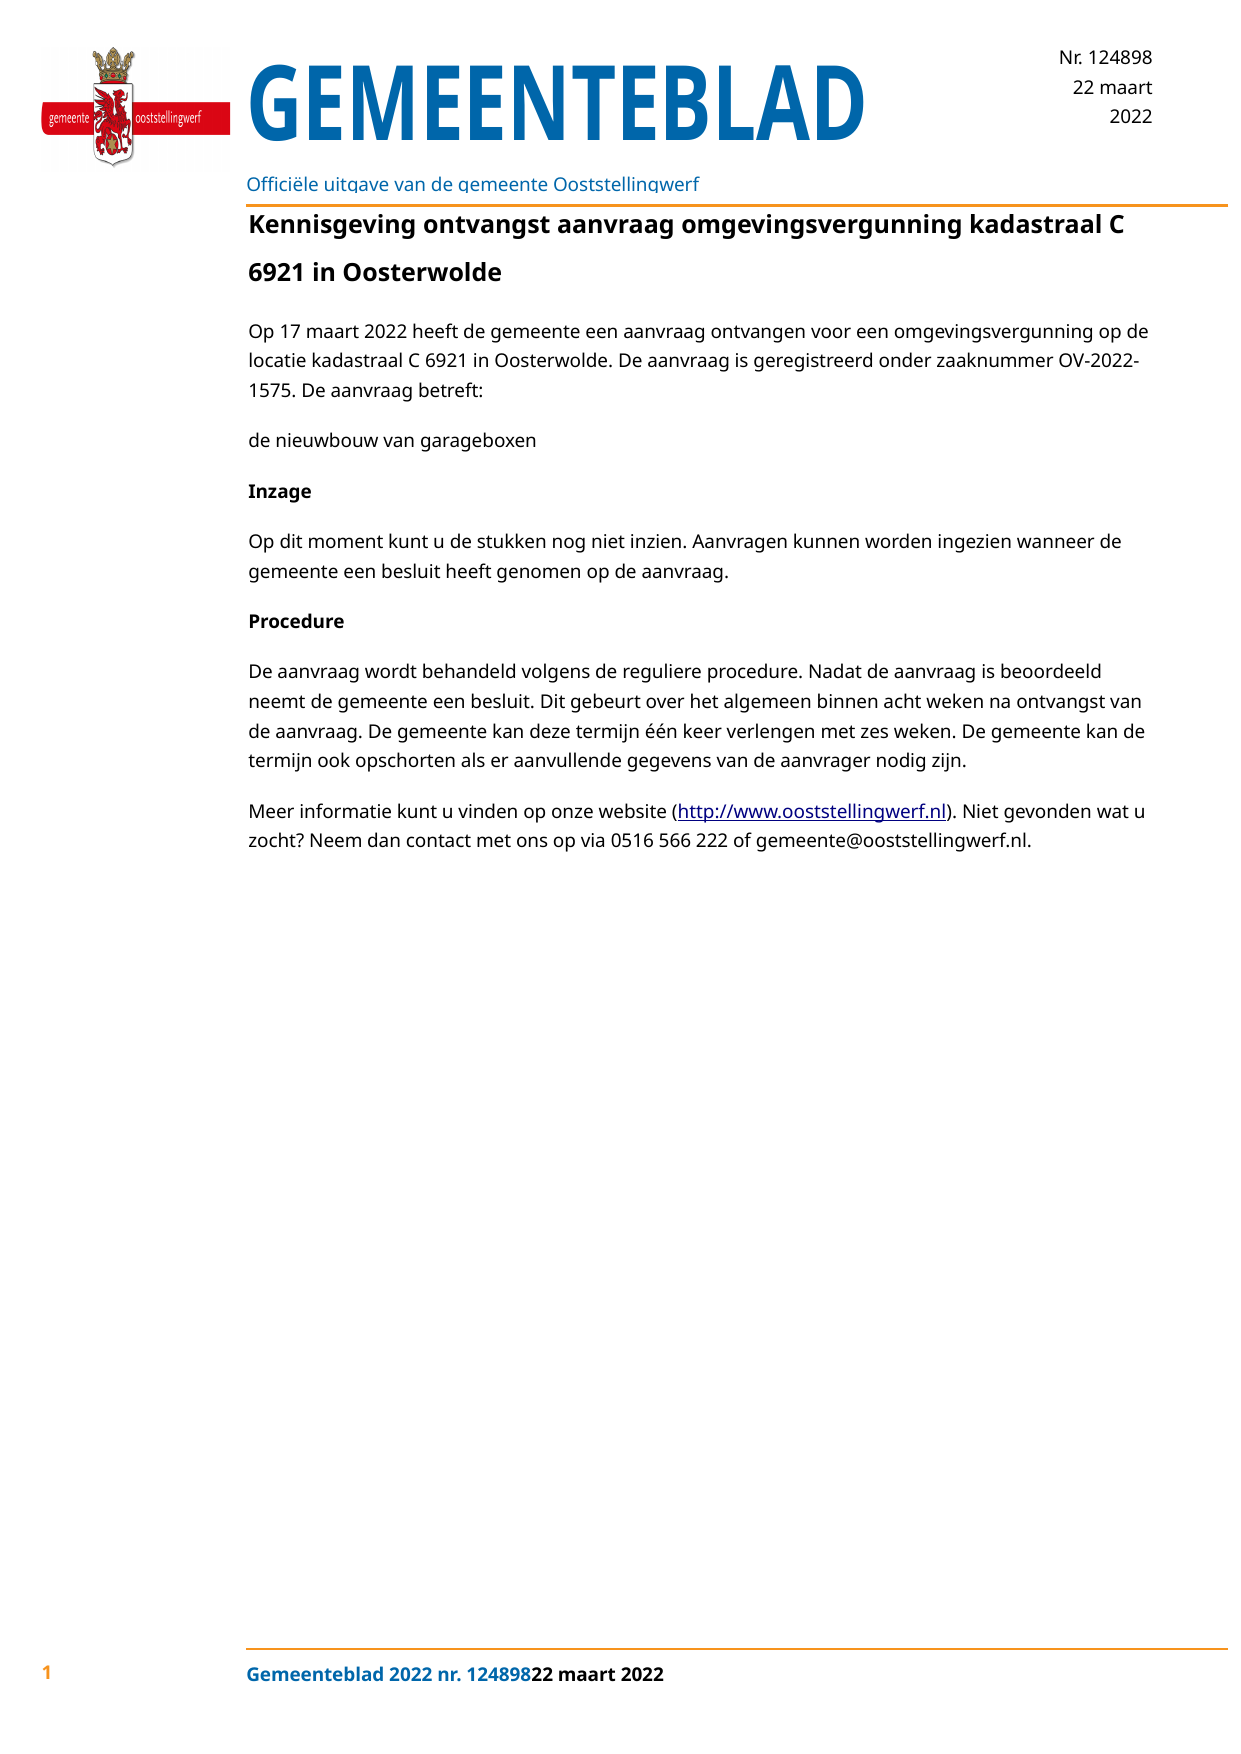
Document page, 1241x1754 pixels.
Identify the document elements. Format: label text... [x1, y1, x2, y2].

text Procedure [248, 608, 1152, 634]
text Inzage [248, 478, 1152, 504]
text de nieuwbouw van garageboxen [248, 427, 1152, 453]
text De aanvraag wordt behandeld volgens de reguliere procedure. Nadat de aanvraag is beoordeeld neemt de gemeente een besluit. Dit gebeurt over het algemeen binnen acht weken na ontvangst van de aanvraag. De gemeente kan deze termijn één keer verlengen met zes weken. De gemeente kan de termijn ook opschorten als er aanvullende gegevens van de aanvrager nodig zijn. [248, 659, 1152, 773]
text Op 17 maart 2022 heeft de gemeente een aanvraag ontvangen voor een omgevingsvergunning op de locatie kadastraal C 6921 in Oosterwolde. De aanvraag is geregistreerd onder zaaknummer OV-2022-1575. De aanvraag betreft: [248, 318, 1152, 403]
text Op dit moment kunt u de stukken nog niet inzien. Aanvragen kunnen worden ingezien wanneer de gemeente een besluit heeft genomen op de aanvraag. [248, 528, 1152, 584]
picture [41, 47, 231, 172]
text Meer informatie kunt u vinden op onze website (http://www.ooststellingwerf.nl). Niet gevonden wat u zocht? Neem dan contact met ons op via 0516 566 222 of gemeente@ooststellingwerf.nl. [248, 798, 1152, 853]
text Kennisgeving ontvangst aanvraag omgevingsvergunning kadastraal C 6921 in Oosterwolde [248, 207, 1152, 288]
